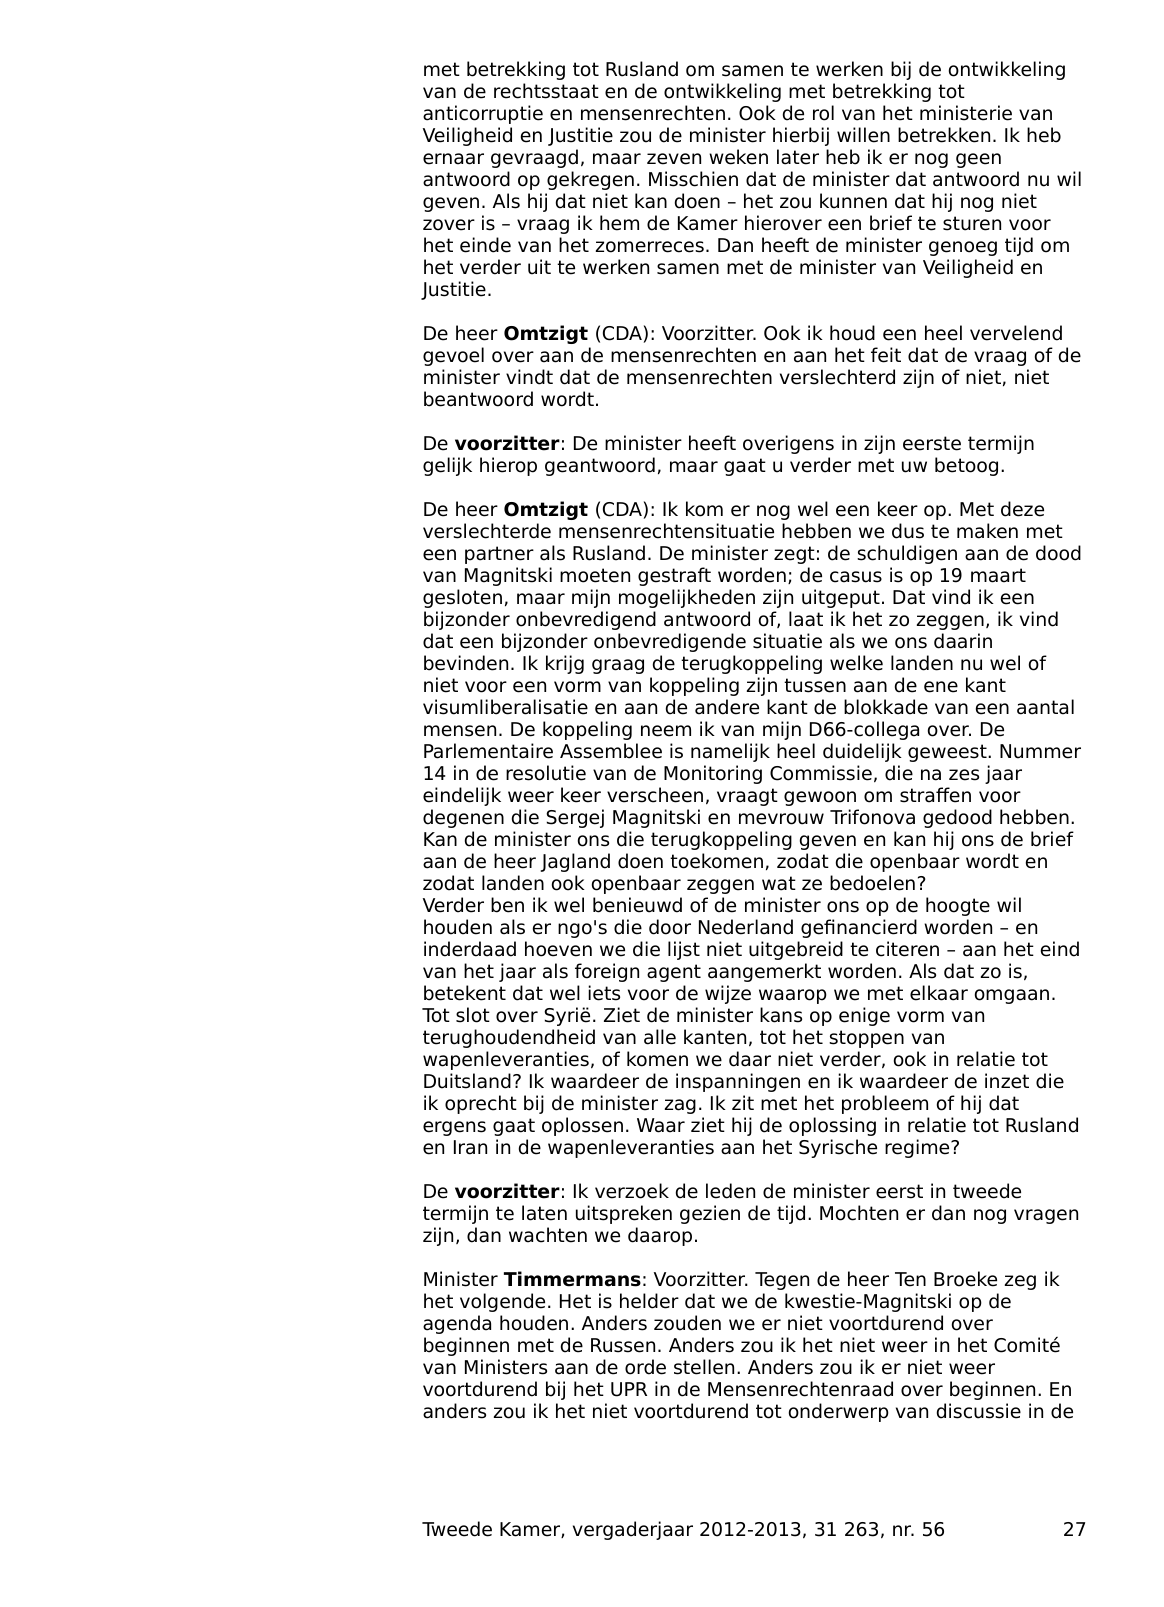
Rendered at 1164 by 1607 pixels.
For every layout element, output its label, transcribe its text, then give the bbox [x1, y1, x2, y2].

text Minister Timmermans: Voorzitter. Tegen de heer Ten Broeke zeg ik het volgende. Het is helder dat we de kwestie-Magnitski op de agenda houden. Anders zouden we er niet voortdurend over beginnen met de Russen. Anders zou ik het niet weer in het Comité van Ministers aan de orde stellen. Anders zou ik er niet weer voortdurend bij het UPR in de Mensenrechtenraad over beginnen. En anders zou ik het niet voortdurend tot onderwerp van discussie in de [422, 1269, 1087, 1423]
text De heer Omtzigt (CDA): Voorzitter. Ook ik houd een heel vervelend gevoel over aan de mensenrechten en aan het feit dat de vraag of de minister vindt dat de mensenrechten verslechterd zijn of niet, niet beantwoord wordt. [422, 323, 1087, 411]
text De voorzitter: De minister heeft overigens in zijn eerste termijn gelijk hierop geantwoord, maar gaat u verder met uw betoog. [422, 433, 1087, 477]
text met betrekking tot Rusland om samen te werken bij de ontwikkeling van de rechtsstaat en de ontwikkeling met betrekking tot anticorruptie en mensenrechten. Ook de rol van het ministerie van Veiligheid en Justitie zou de minister hierbij willen betrekken. Ik heb ernaar gevraagd, maar zeven weken later heb ik er nog geen antwoord op gekregen. Misschien dat de minister dat antwoord nu wil geven. Als hij dat niet kan doen – het zou kunnen dat hij nog niet zover is – vraag ik hem de Kamer hierover een brief te sturen voor het einde van het zomerreces. Dan heeft de minister genoeg tijd om het verder uit te werken samen met de minister van Veiligheid en Justitie. [422, 59, 1087, 301]
text De voorzitter: Ik verzoek de leden de minister eerst in tweede termijn te laten uitspreken gezien de tijd. Mochten er dan nog vragen zijn, dan wachten we daarop. [422, 1181, 1087, 1247]
text Tot slot over Syrië. Ziet de minister kans op enige vorm van terughoudendheid van alle kanten, tot het stoppen van wapenleveranties, of komen we daar niet verder, ook in relatie tot Duitsland? Ik waardeer de inspanningen en ik waardeer de inzet die ik oprecht bij de minister zag. Ik zit met het probleem of hij dat ergens gaat oplossen. Waar ziet hij de oplossing in relatie tot Rusland en Iran in de wapenleveranties aan het Syrische regime? [422, 1005, 1087, 1159]
text De heer Omtzigt (CDA): Ik kom er nog wel een keer op. Met deze verslechterde mensenrechtensituatie hebben we dus te maken met een partner als Rusland. De minister zegt: de schuldigen aan de dood van Magnitski moeten gestraft worden; de casus is op 19 maart gesloten, maar mijn mogelijkheden zijn uitgeput. Dat vind ik een bijzonder onbevredigend antwoord of, laat ik het zo zeggen, ik vind dat een bijzonder onbevredigende situatie als we ons daarin bevinden. Ik krijg graag de terugkoppeling welke landen nu wel of niet voor een vorm van koppeling zijn tussen aan de ene kant visumliberalisatie en aan de andere kant de blokkade van een aantal mensen. De koppeling neem ik van mijn D66-collega over. De Parlementaire Assemblee is namelijk heel duidelijk geweest. Nummer 14 in de resolutie van de Monitoring Commissie, die na zes jaar eindelijk weer keer verscheen, vraagt gewoon om straffen voor degenen die Sergej Magnitski en mevrouw Trifonova gedood hebben. Kan de minister ons die terugkoppeling geven en kan hij ons de brief aan de heer Jagland doen toekomen, zodat die openbaar wordt en zodat landen ook openbaar zeggen wat ze bedoelen? [422, 499, 1087, 895]
text Verder ben ik wel benieuwd of de minister ons op de hoogte wil houden als er ngo's die door Nederland gefinancierd worden – en inderdaad hoeven we die lijst niet uitgebreid te citeren – aan het eind van het jaar als foreign agent aangemerkt worden. Als dat zo is, betekent dat wel iets voor de wijze waarop we met elkaar omgaan. [422, 895, 1087, 1005]
